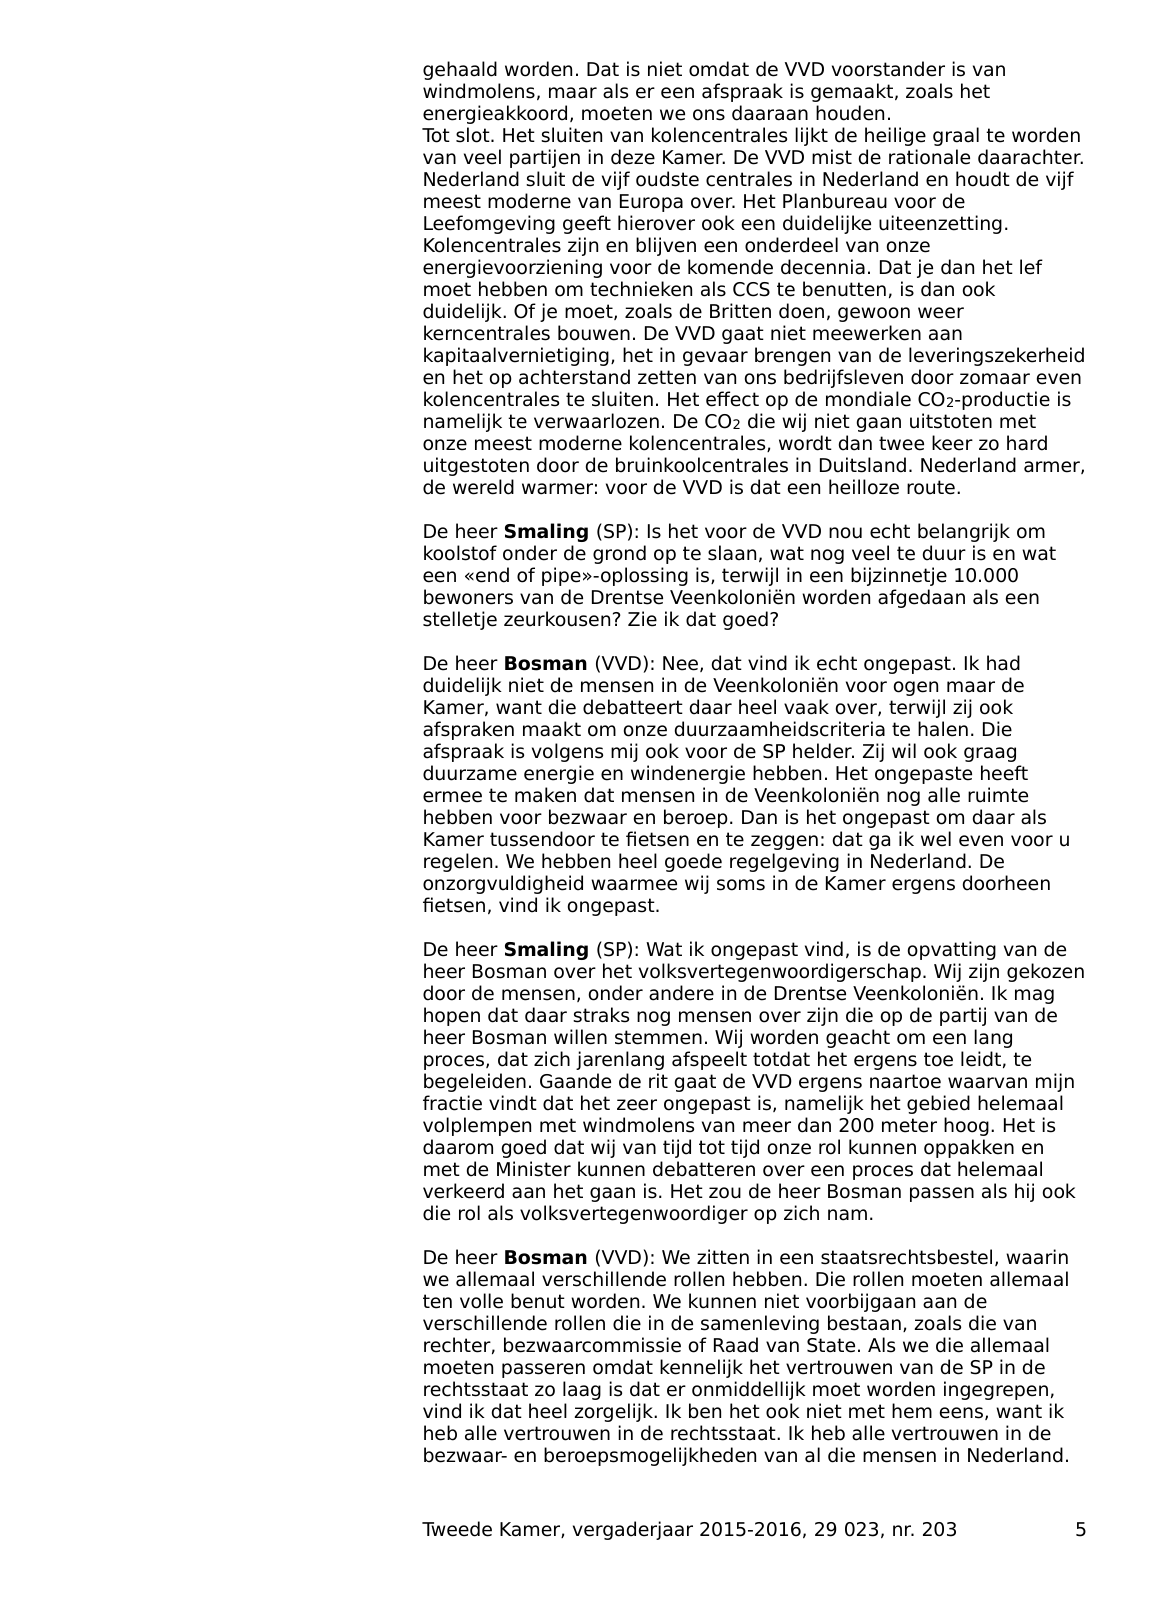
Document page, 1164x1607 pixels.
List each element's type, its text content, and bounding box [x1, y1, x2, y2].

text De heer Smaling (SP): Is het voor de VVD nou echt belangrijk om koolstof onder de grond op te slaan, wat nog veel te duur is en wat een «end of pipe»-oplossing is, terwijl in een bijzinnetje 10.000 bewoners van de Drentse Veenkoloniën worden afgedaan als een stelletje zeurkousen? Zie ik dat goed? [422, 521, 1087, 631]
text Tot slot. Het sluiten van kolencentrales lijkt de heilige graal te worden van veel partijen in deze Kamer. De VVD mist de rationale daarachter. Nederland sluit de vijf oudste centrales in Nederland en houdt de vijf meest moderne van Europa over. Het Planbureau voor de Leefomgeving geeft hierover ook een duidelijke uiteenzetting. Kolencentrales zijn en blijven een onderdeel van onze energievoorziening voor de komende decennia. Dat je dan het lef moet hebben om technieken als CCS te benutten, is dan ook duidelijk. Of je moet, zoals de Britten doen, gewoon weer kerncentrales bouwen. De VVD gaat niet meewerken aan kapitaalvernietiging, het in gevaar brengen van de leveringszekerheid en het op achterstand zetten van ons bedrijfsleven door zomaar even kolencentrales te sluiten. Het effect op de mondiale CO2-productie is namelijk te verwaarlozen. De CO2 die wij niet gaan uitstoten met onze meest moderne kolencentrales, wordt dan twee keer zo hard uitgestoten door de bruinkoolcentrales in Duitsland. Nederland armer, de wereld warmer: voor de VVD is dat een heilloze route. [422, 125, 1087, 499]
text De heer Bosman (VVD): We zitten in een staatsrechtsbestel, waarin we allemaal verschillende rollen hebben. Die rollen moeten allemaal ten volle benut worden. We kunnen niet voorbijgaan aan de verschillende rollen die in de samenleving bestaan, zoals die van rechter, bezwaarcommissie of Raad van State. Als we die allemaal moeten passeren omdat kennelijk het vertrouwen van de SP in de rechtsstaat zo laag is dat er onmiddellijk moet worden ingegrepen, vind ik dat heel zorgelijk. Ik ben het ook niet met hem eens, want ik heb alle vertrouwen in de rechtsstaat. Ik heb alle vertrouwen in de bezwaar- en beroepsmogelijkheden van al die mensen in Nederland. [422, 1247, 1087, 1467]
text De heer Smaling (SP): Wat ik ongepast vind, is de opvatting van de heer Bosman over het volksvertegenwoordigerschap. Wij zijn gekozen door de mensen, onder andere in de Drentse Veenkoloniën. Ik mag hopen dat daar straks nog mensen over zijn die op de partij van de heer Bosman willen stemmen. Wij worden geacht om een lang proces, dat zich jarenlang afspeelt totdat het ergens toe leidt, te begeleiden. Gaande de rit gaat de VVD ergens naartoe waarvan mijn fractie vindt dat het zeer ongepast is, namelijk het gebied helemaal volplempen met windmolens van meer dan 200 meter hoog. Het is daarom goed dat wij van tijd tot tijd onze rol kunnen oppakken en met de Minister kunnen debatteren over een proces dat helemaal verkeerd aan het gaan is. Het zou de heer Bosman passen als hij ook die rol als volksvertegenwoordiger op zich nam. [422, 939, 1087, 1224]
text gehaald worden. Dat is niet omdat de VVD voorstander is van windmolens, maar als er een afspraak is gemaakt, zoals het energieakkoord, moeten we ons daaraan houden. [422, 59, 1087, 125]
text De heer Bosman (VVD): Nee, dat vind ik echt ongepast. Ik had duidelijk niet de mensen in de Veenkoloniën voor ogen maar de Kamer, want die debatteert daar heel vaak over, terwijl zij ook afspraken maakt om onze duurzaamheidscriteria te halen. Die afspraak is volgens mij ook voor de SP helder. Zij wil ook graag duurzame energie en windenergie hebben. Het ongepaste heeft ermee te maken dat mensen in de Veenkoloniën nog alle ruimte hebben voor bezwaar en beroep. Dan is het ongepast om daar als Kamer tussendoor te fietsen en te zeggen: dat ga ik wel even voor u regelen. We hebben heel goede regelgeving in Nederland. De onzorgvuldigheid waarmee wij soms in de Kamer ergens doorheen fietsen, vind ik ongepast. [422, 653, 1087, 917]
